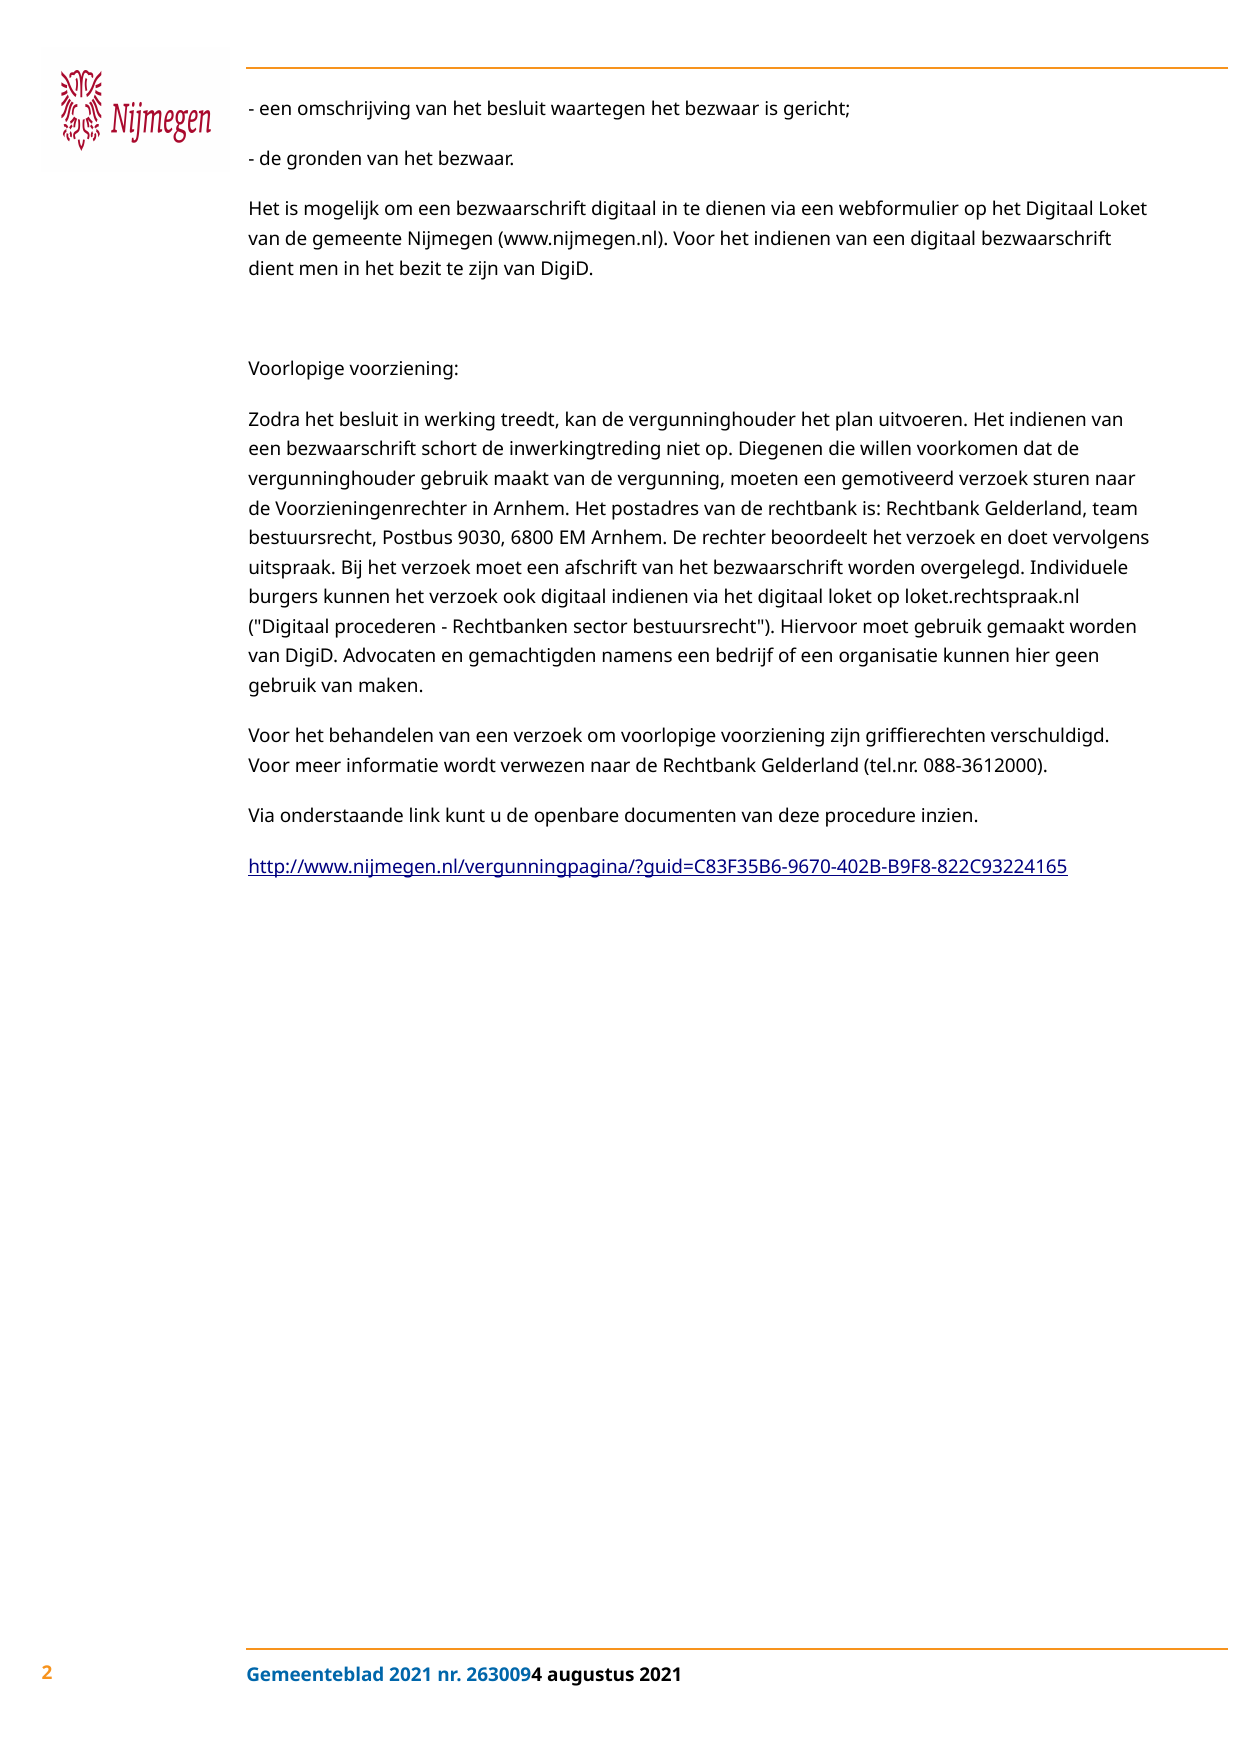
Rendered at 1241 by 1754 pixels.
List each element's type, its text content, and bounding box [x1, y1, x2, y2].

text Voorlopige voorziening: [248, 356, 1152, 381]
text Zodra het besluit in werking treedt, kan de vergunninghouder het plan uitvoeren. Het indienen van een bezwaarschrift schort de inwerkingtreding niet op. Diegenen die willen voorkomen dat de vergunninghouder gebruik maakt van de vergunning, moeten een gemotiveerd verzoek sturen naar de Voorzieningenrechter in Arnhem. Het postadres van de rechtbank is: Rechtbank Gelderland, team bestuursrecht, Postbus 9030, 6800 EM Arnhem. De rechter beoordeelt het verzoek en doet vervolgens uitspraak. Bij het verzoek moet een afschrift van het bezwaarschrift worden overgelegd. Individuele burgers kunnen het verzoek ook digitaal indienen via het digitaal loket op loket.rechtspraak.nl ("Digitaal procederen - Rechtbanken sector bestuursrecht"). Hiervoor moet gebruik gemaakt worden van DigiD. Advocaten en gemachtigden namens een bedrijf of een organisatie kunnen hier geen gebruik van maken. [248, 406, 1152, 698]
text Voor het behandelen van een verzoek om voorlopige voorziening zijn griffierechten verschuldigd. Voor meer informatie wordt verwezen naar de Rechtbank Gelderland (tel.nr. 088-3612000). [248, 723, 1152, 778]
text - de gronden van het bezwaar. [248, 145, 1152, 171]
picture [41, 47, 231, 172]
text http://www.nijmegen.nl/vergunningpagina/?guid=C83F35B6-9670-402B-B9F8-822C93224165 [248, 853, 1152, 879]
text - een omschrijving van het besluit waartegen het bezwaar is gericht; [248, 95, 1152, 121]
text Via onderstaande link kunt u de openbare documenten van deze procedure inzien. [248, 803, 1152, 828]
text Het is mogelijk om een bezwaarschrift digitaal in te dienen via een webformulier op het Digitaal Loket van de gemeente Nijmegen (www.nijmegen.nl). Voor het indienen van een digitaal bezwaarschrift dient men in het bezit te zijn van DigiD. [248, 196, 1152, 281]
